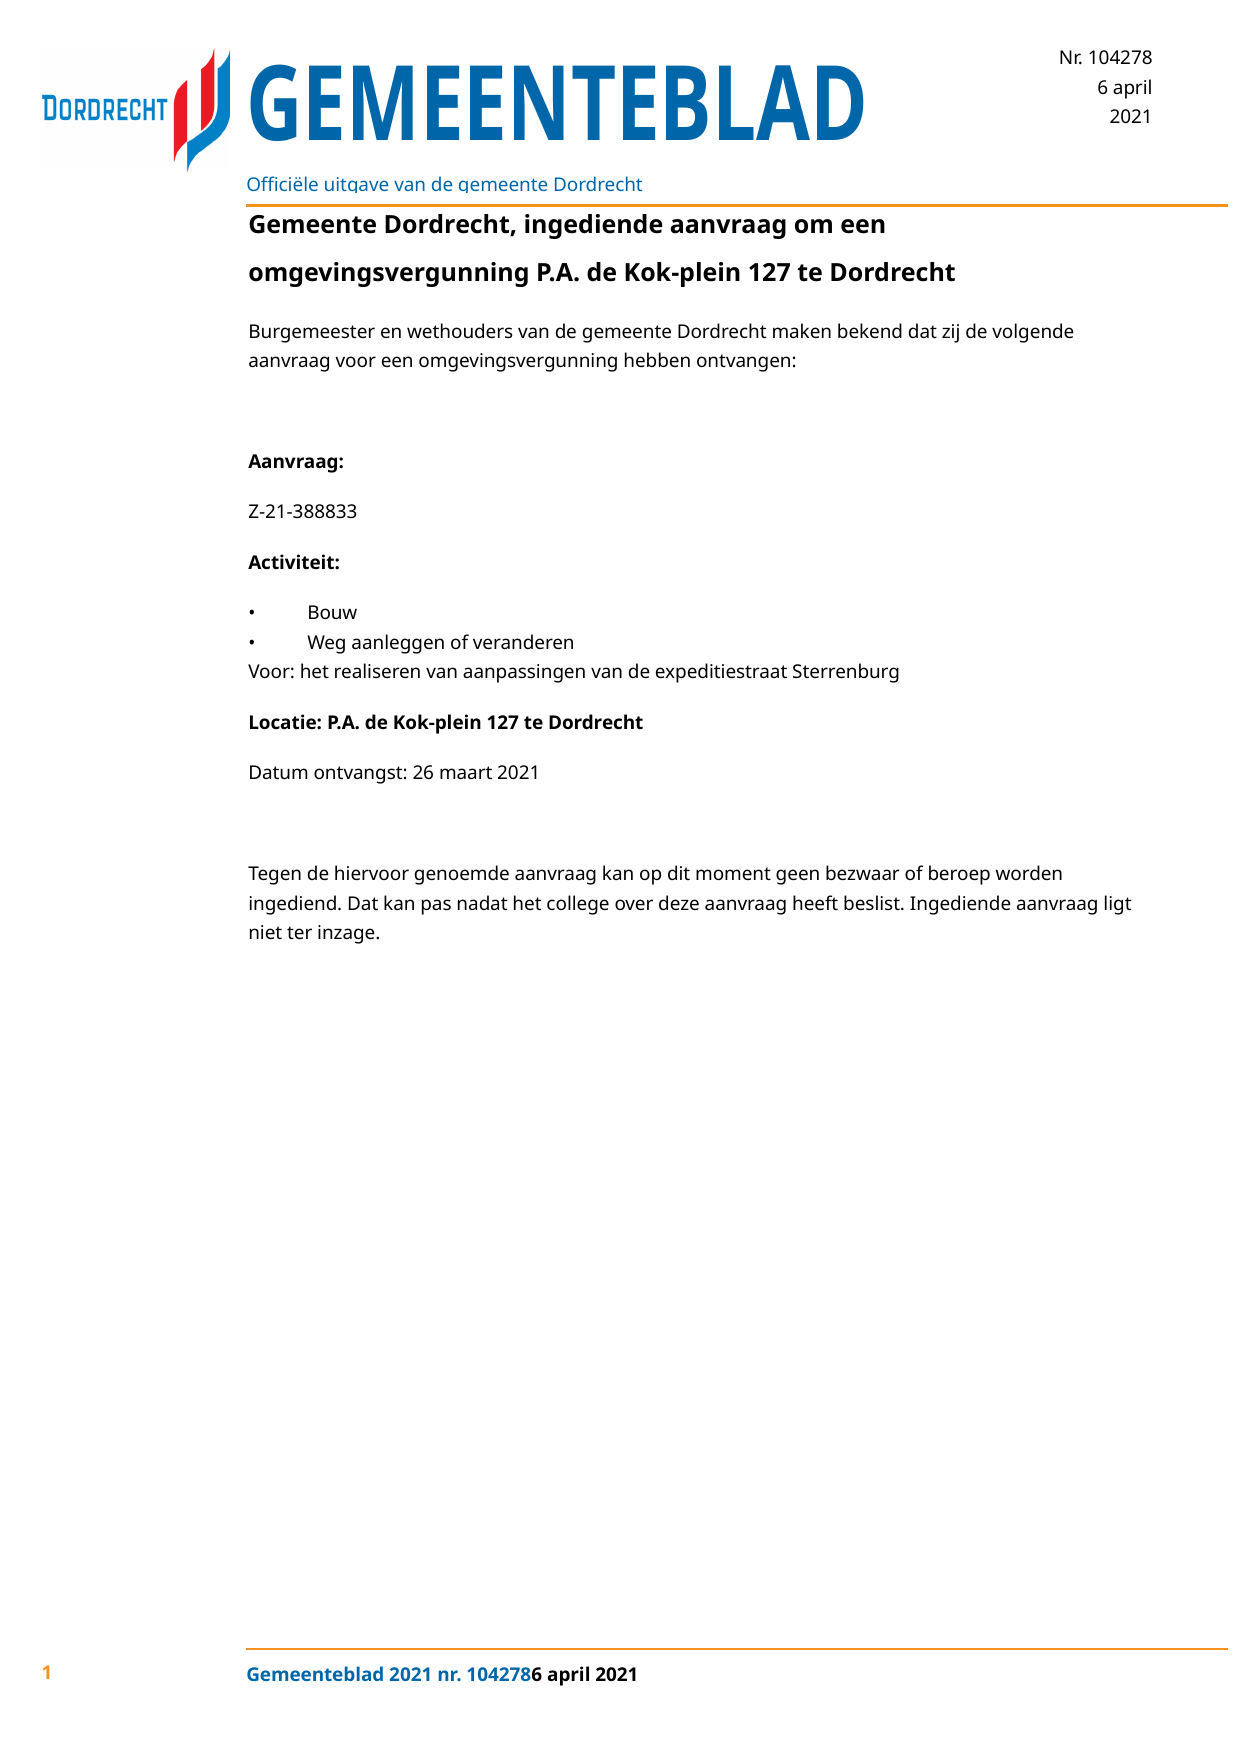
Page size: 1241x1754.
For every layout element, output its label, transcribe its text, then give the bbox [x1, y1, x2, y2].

text Locatie: P.A. de Kok-plein 127 te Dordrecht [248, 709, 1152, 735]
text Datum ontvangst: 26 maart 2021 [248, 759, 1152, 785]
picture [41, 47, 231, 172]
text Z-21-388833 [248, 499, 1152, 524]
text Aanvraag: [248, 448, 1152, 474]
text Gemeente Dordrecht, ingediende aanvraag om een omgevingsvergunning P.A. de Kok-plein 127 te Dordrecht [248, 207, 1152, 288]
text Burgemeester en wethouders van de gemeente Dordrecht maken bekend dat zij de volgende aanvraag voor een omgevingsvergunning hebben ontvangen: [248, 318, 1152, 373]
text Activiteit: [248, 549, 1152, 575]
list Weg aanleggen of veranderen [248, 629, 1152, 655]
list Bouw [248, 599, 1152, 625]
text Voor: het realiseren van aanpassingen van de expeditiestraat Sterrenburg [248, 659, 1152, 684]
text Tegen de hiervoor genoemde aanvraag kan op dit moment geen bezwaar of beroep worden ingediend. Dat kan pas nadat het college over deze aanvraag heeft beslist. Ingediende aanvraag ligt niet ter inzage. [248, 860, 1152, 945]
